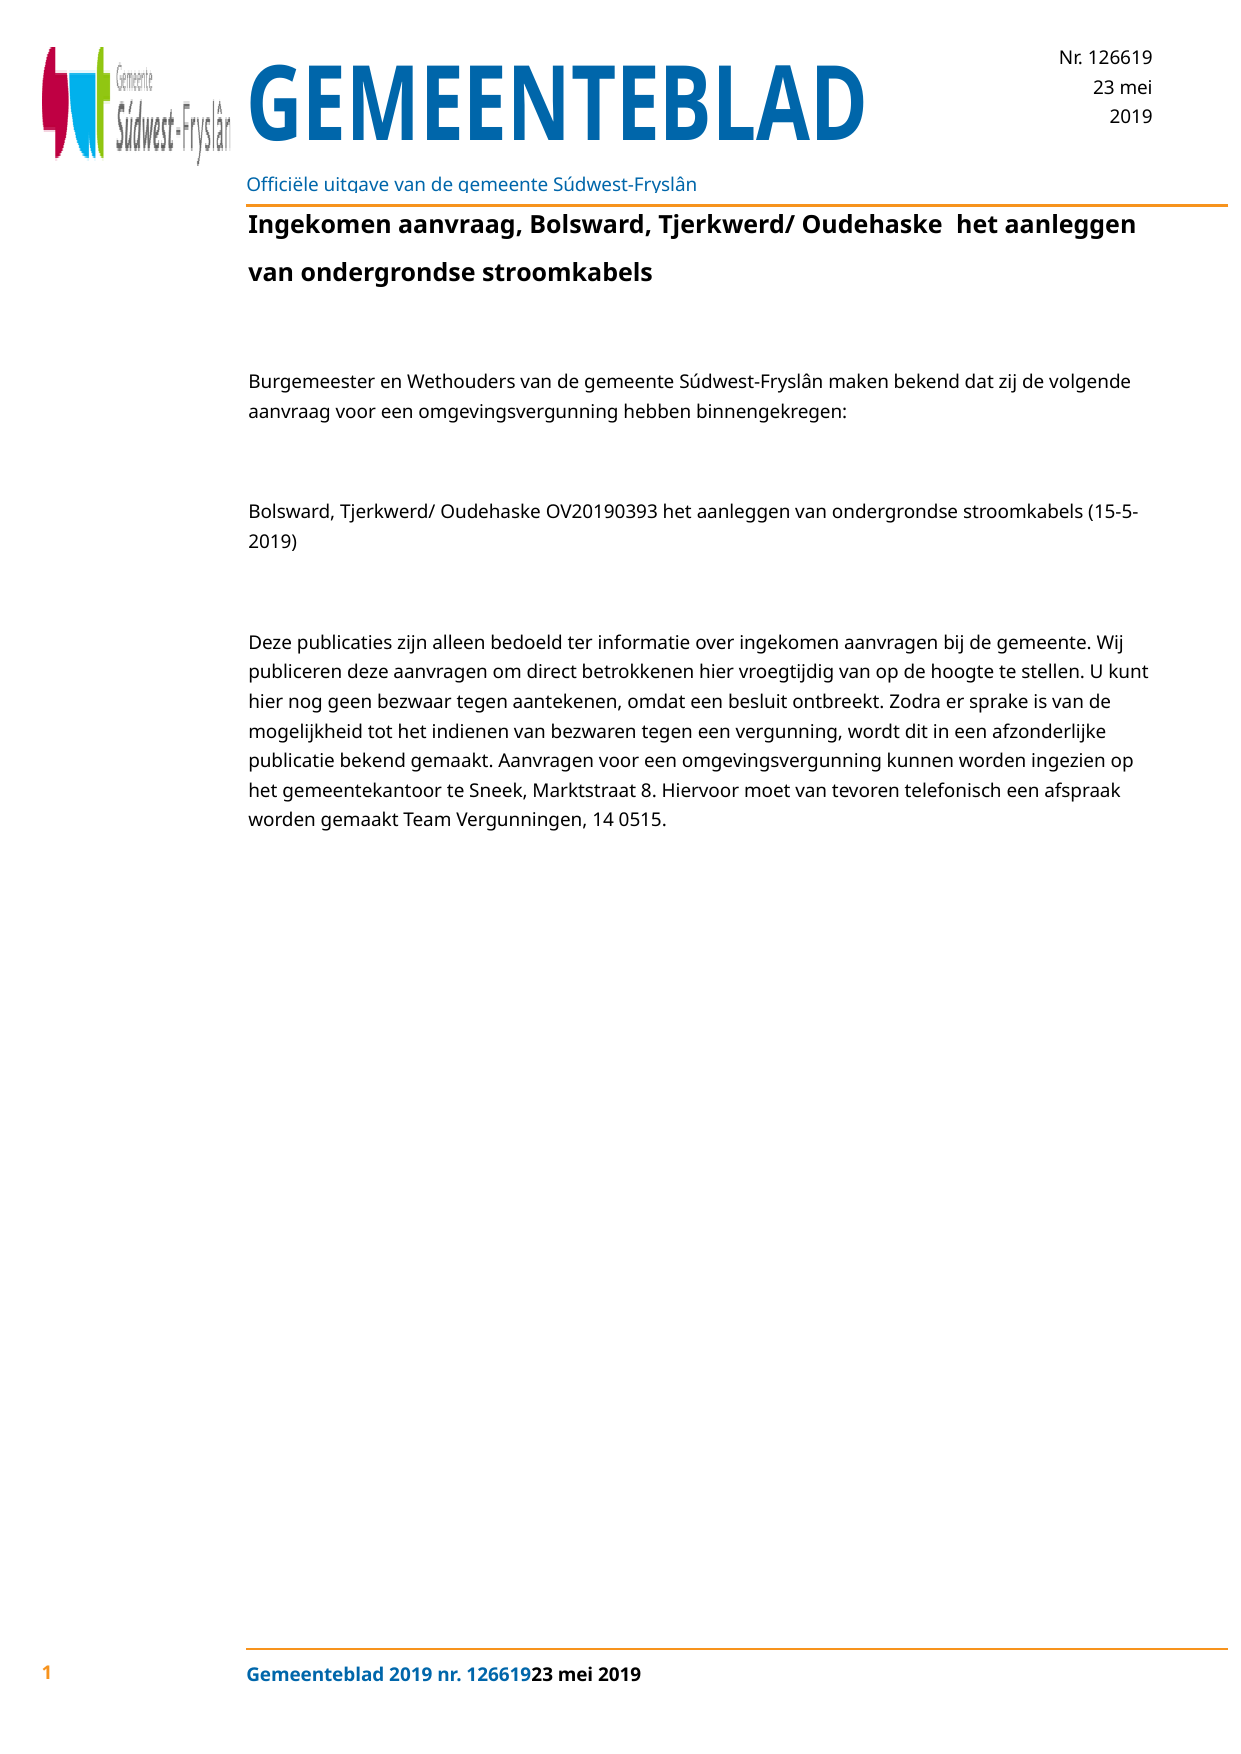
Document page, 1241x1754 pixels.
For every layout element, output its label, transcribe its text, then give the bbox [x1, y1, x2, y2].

picture [41, 47, 231, 172]
text Bolsward, Tjerkwerd/ Oudehaske OV20190393 het aanleggen van ondergrondse stroomkabels (15-5-2019) [248, 499, 1152, 554]
text Ingekomen aanvraag, Bolsward, Tjerkwerd/ Oudehaske het aanleggen van ondergrondse stroomkabels [248, 207, 1152, 288]
text Deze publicaties zijn alleen bedoeld ter informatie over ingekomen aanvragen bij de gemeente. Wij publiceren deze aanvragen om direct betrokkenen hier vroegtijdig van op de hoogte te stellen. U kunt hier nog geen bezwaar tegen aantekenen, omdat een besluit ontbreekt. Zodra er sprake is van de mogelijkheid tot het indienen van bezwaren tegen een vergunning, wordt dit in een afzonderlijke publicatie bekend gemaakt. Aanvragen voor een omgevingsvergunning kunnen worden ingezien op het gemeentekantoor te Sneek, Marktstraat 8. Hiervoor moet van tevoren telefonisch een afspraak worden gemaakt Team Vergunningen, 14 0515. [248, 629, 1152, 832]
text Burgemeester en Wethouders van de gemeente Súdwest-Fryslân maken bekend dat zij de volgende aanvraag voor een omgevingsvergunning hebben binnengekregen: [248, 368, 1152, 424]
